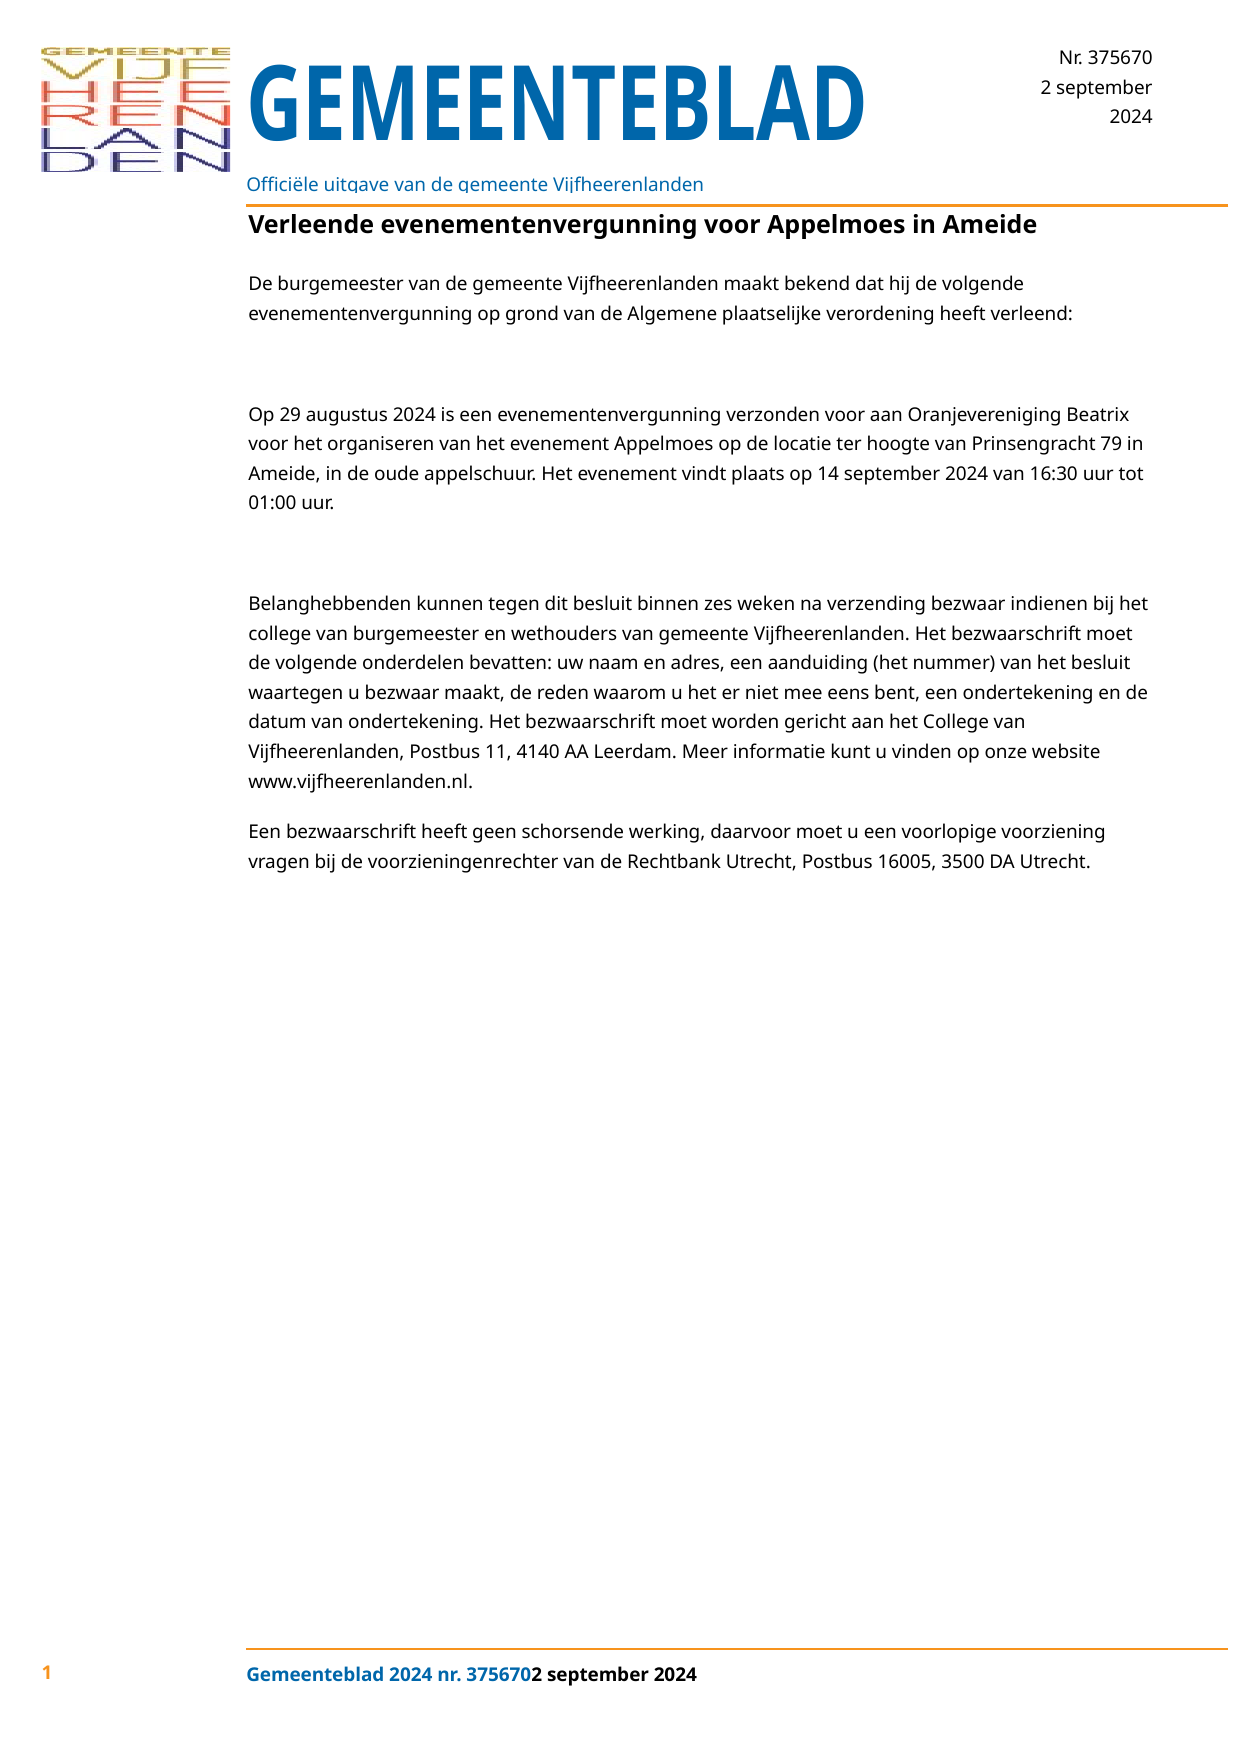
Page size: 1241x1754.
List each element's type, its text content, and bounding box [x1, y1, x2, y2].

text De burgemeester van de gemeente Vijfheerenlanden maakt bekend dat hij de volgende evenementenvergunning op grond van de Algemene plaatselijke verordening heeft verleend: [248, 270, 1152, 326]
text Een bezwaarschrift heeft geen schorsende werking, daarvoor moet u een voorlopige voorziening vragen bij de voorzieningenrechter van de Rechtbank Utrecht, Postbus 16005, 3500 DA Utrecht. [248, 818, 1152, 873]
text Verleende evenementenvergunning voor Appelmoes in Ameide [248, 207, 1152, 241]
picture [41, 47, 231, 172]
text Op 29 augustus 2024 is een evenementenvergunning verzonden voor aan Oranjevereniging Beatrix voor het organiseren van het evenement Appelmoes op de locatie ter hoogte van Prinsengracht 79 in Ameide, in de oude appelschuur. Het evenement vindt plaats op 14 september 2024 van 16:30 uur tot 01:00 uur. [248, 401, 1152, 515]
text Belanghebbenden kunnen tegen dit besluit binnen zes weken na verzending bezwaar indienen bij het college van burgemeester en wethouders van gemeente Vijfheerenlanden. Het bezwaarschrift moet de volgende onderdelen bevatten: uw naam en adres, een aanduiding (het nummer) van het besluit waartegen u bezwaar maakt, de reden waarom u het er niet mee eens bent, een ondertekening en de datum van ondertekening. Het bezwaarschrift moet worden gericht aan het College van Vijfheerenlanden, Postbus 11, 4140 AA Leerdam. Meer informatie kunt u vinden op onze website www.vijfheerenlanden.nl. [248, 590, 1152, 793]
